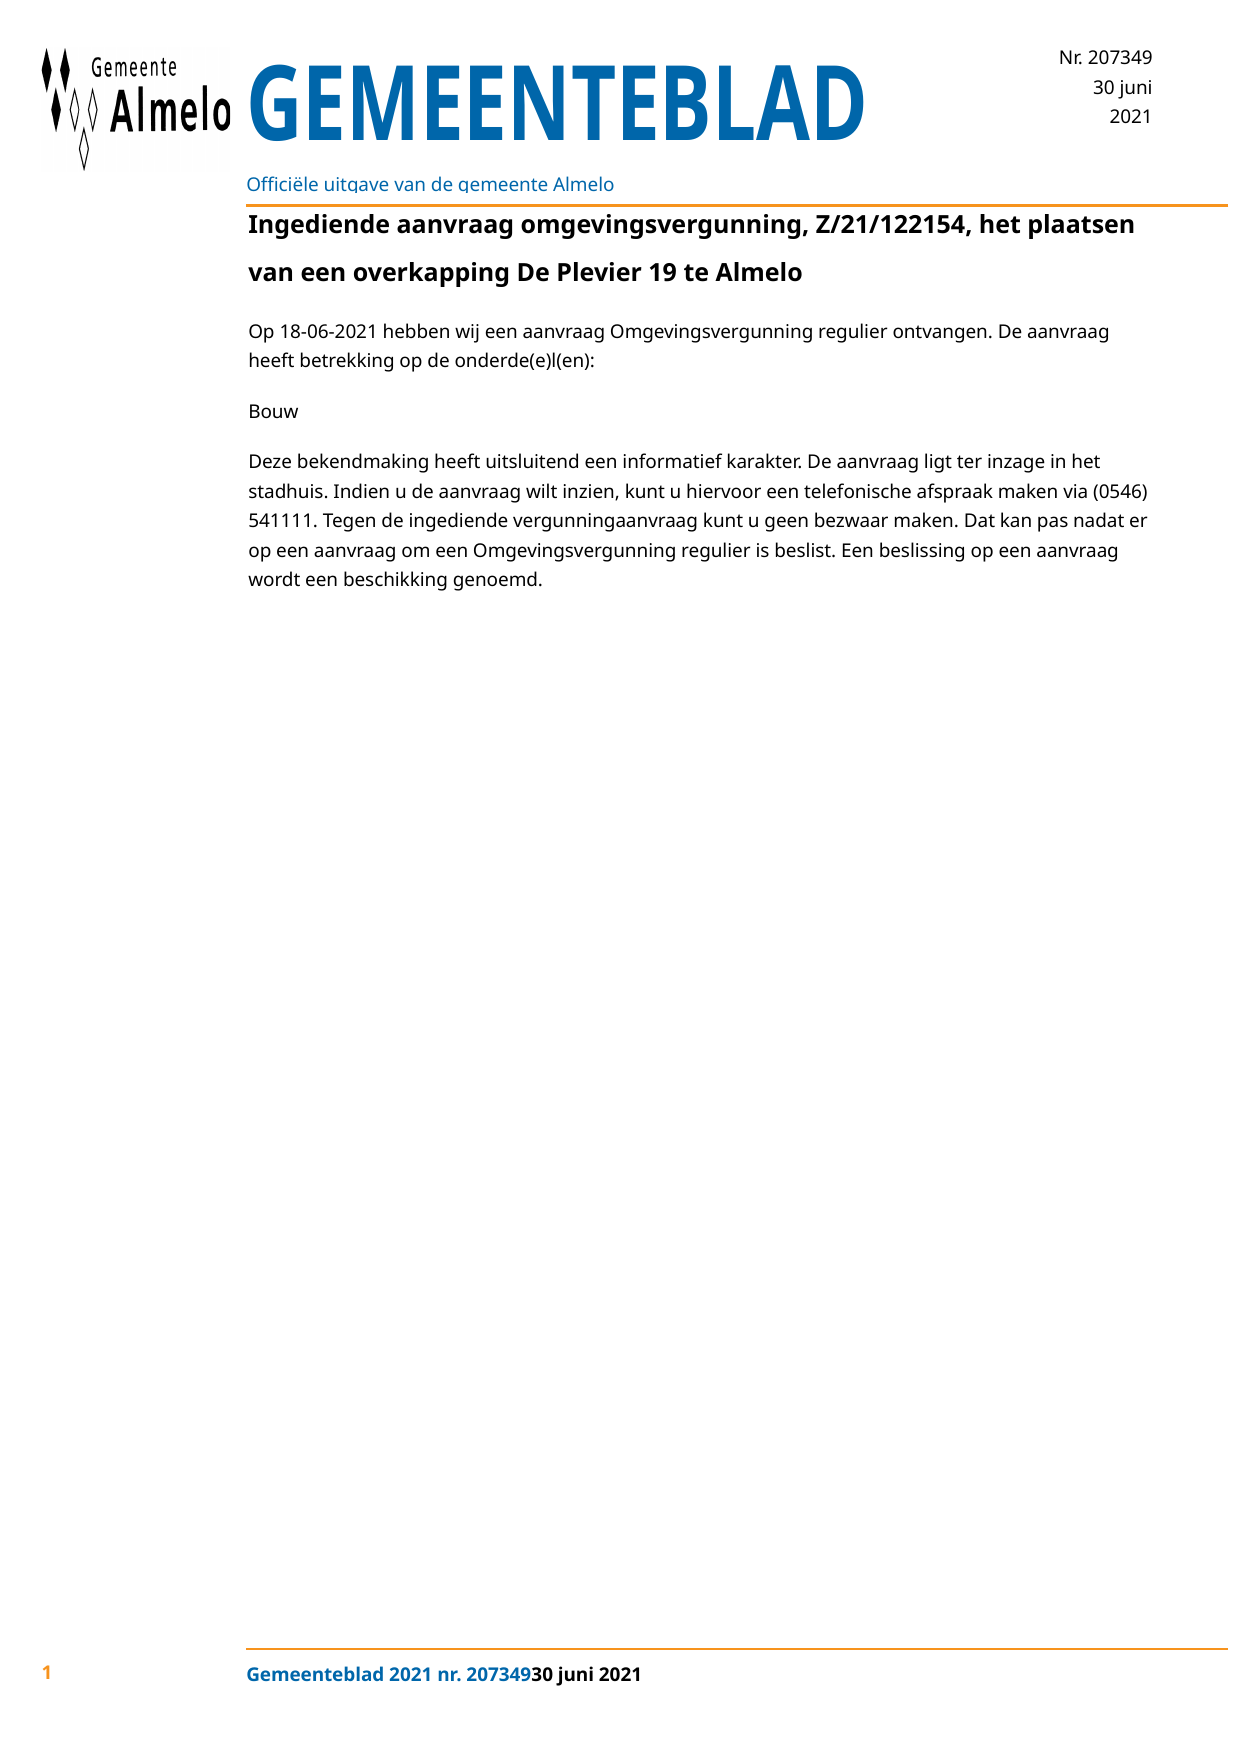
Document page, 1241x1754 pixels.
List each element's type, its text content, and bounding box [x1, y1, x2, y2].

picture [41, 47, 231, 172]
text Bouw [248, 398, 1152, 424]
text Deze bekendmaking heeft uitsluitend een informatief karakter. De aanvraag ligt ter inzage in het stadhuis. Indien u de aanvraag wilt inzien, kunt u hiervoor een telefonische afspraak maken via (0546) 541111. Tegen de ingediende vergunningaanvraag kunt u geen bezwaar maken. Dat kan pas nadat er op een aanvraag om een Omgevingsvergunning regulier is beslist. Een beslissing op een aanvraag wordt een beschikking genoemd. [248, 448, 1152, 592]
text Op 18-06-2021 hebben wij een aanvraag Omgevingsvergunning regulier ontvangen. De aanvraag heeft betrekking op de onderde(e)l(en): [248, 318, 1152, 373]
text Ingediende aanvraag omgevingsvergunning, Z/21/122154, het plaatsen van een overkapping De Plevier 19 te Almelo [248, 207, 1152, 288]
